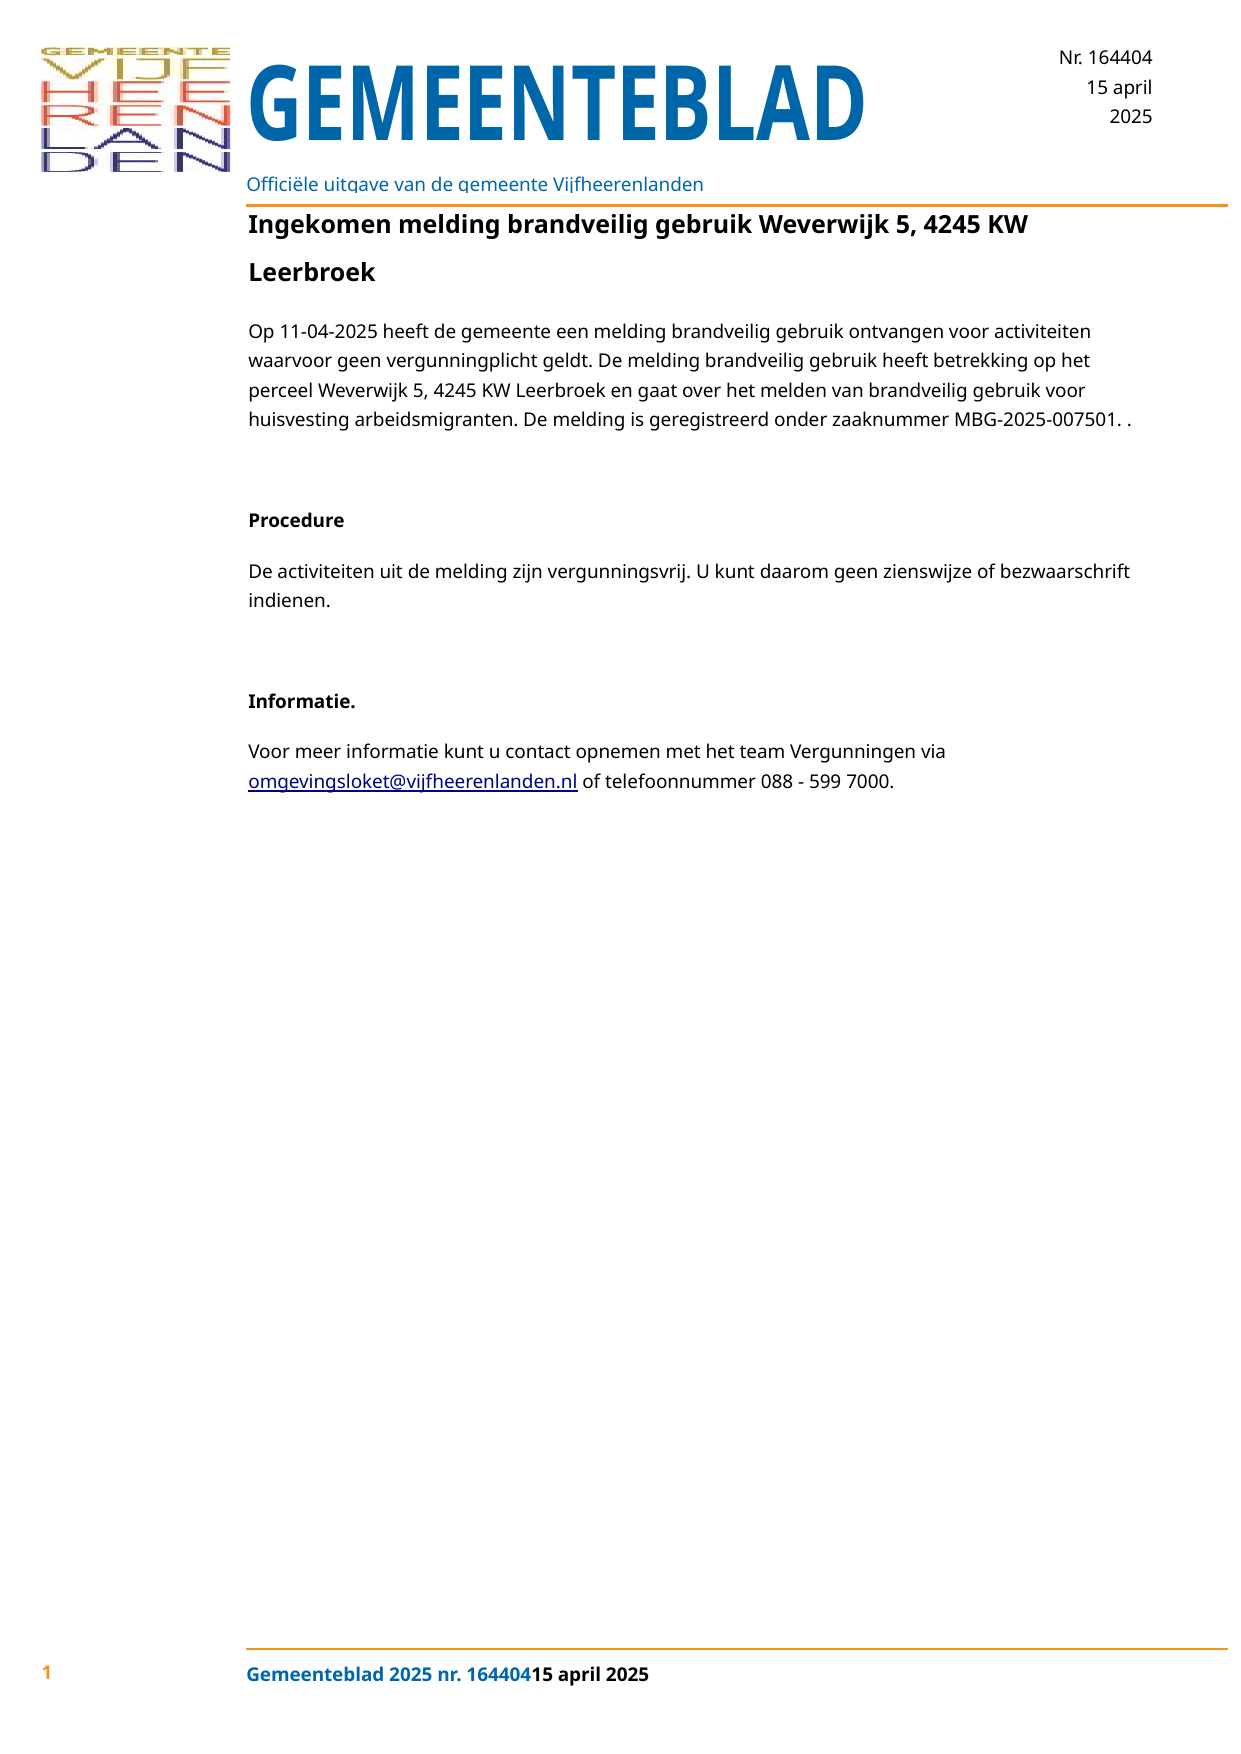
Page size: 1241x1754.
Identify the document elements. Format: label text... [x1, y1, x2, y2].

text Ingekomen melding brandveilig gebruik Weverwijk 5, 4245 KW Leerbroek [248, 207, 1152, 288]
picture [41, 47, 231, 172]
text Informatie. [248, 688, 1152, 714]
text Procedure [248, 507, 1152, 533]
text Voor meer informatie kunt u contact opnemen met het team Vergunningen via omgevingsloket@vijfheerenlanden.nl of telefoonnummer 088 - 599 7000. [248, 739, 1152, 794]
text Op 11-04-2025 heeft de gemeente een melding brandveilig gebruik ontvangen voor activiteiten waarvoor geen vergunningplicht geldt. De melding brandveilig gebruik heeft betrekking op het perceel Weverwijk 5, 4245 KW Leerbroek en gaat over het melden van brandveilig gebruik voor huisvesting arbeidsmigranten. De melding is geregistreerd onder zaaknummer MBG-2025-007501. . [248, 318, 1152, 432]
text De activiteiten uit de melding zijn vergunningsvrij. U kunt daarom geen zienswijze of bezwaarschrift indienen. [248, 558, 1152, 613]
